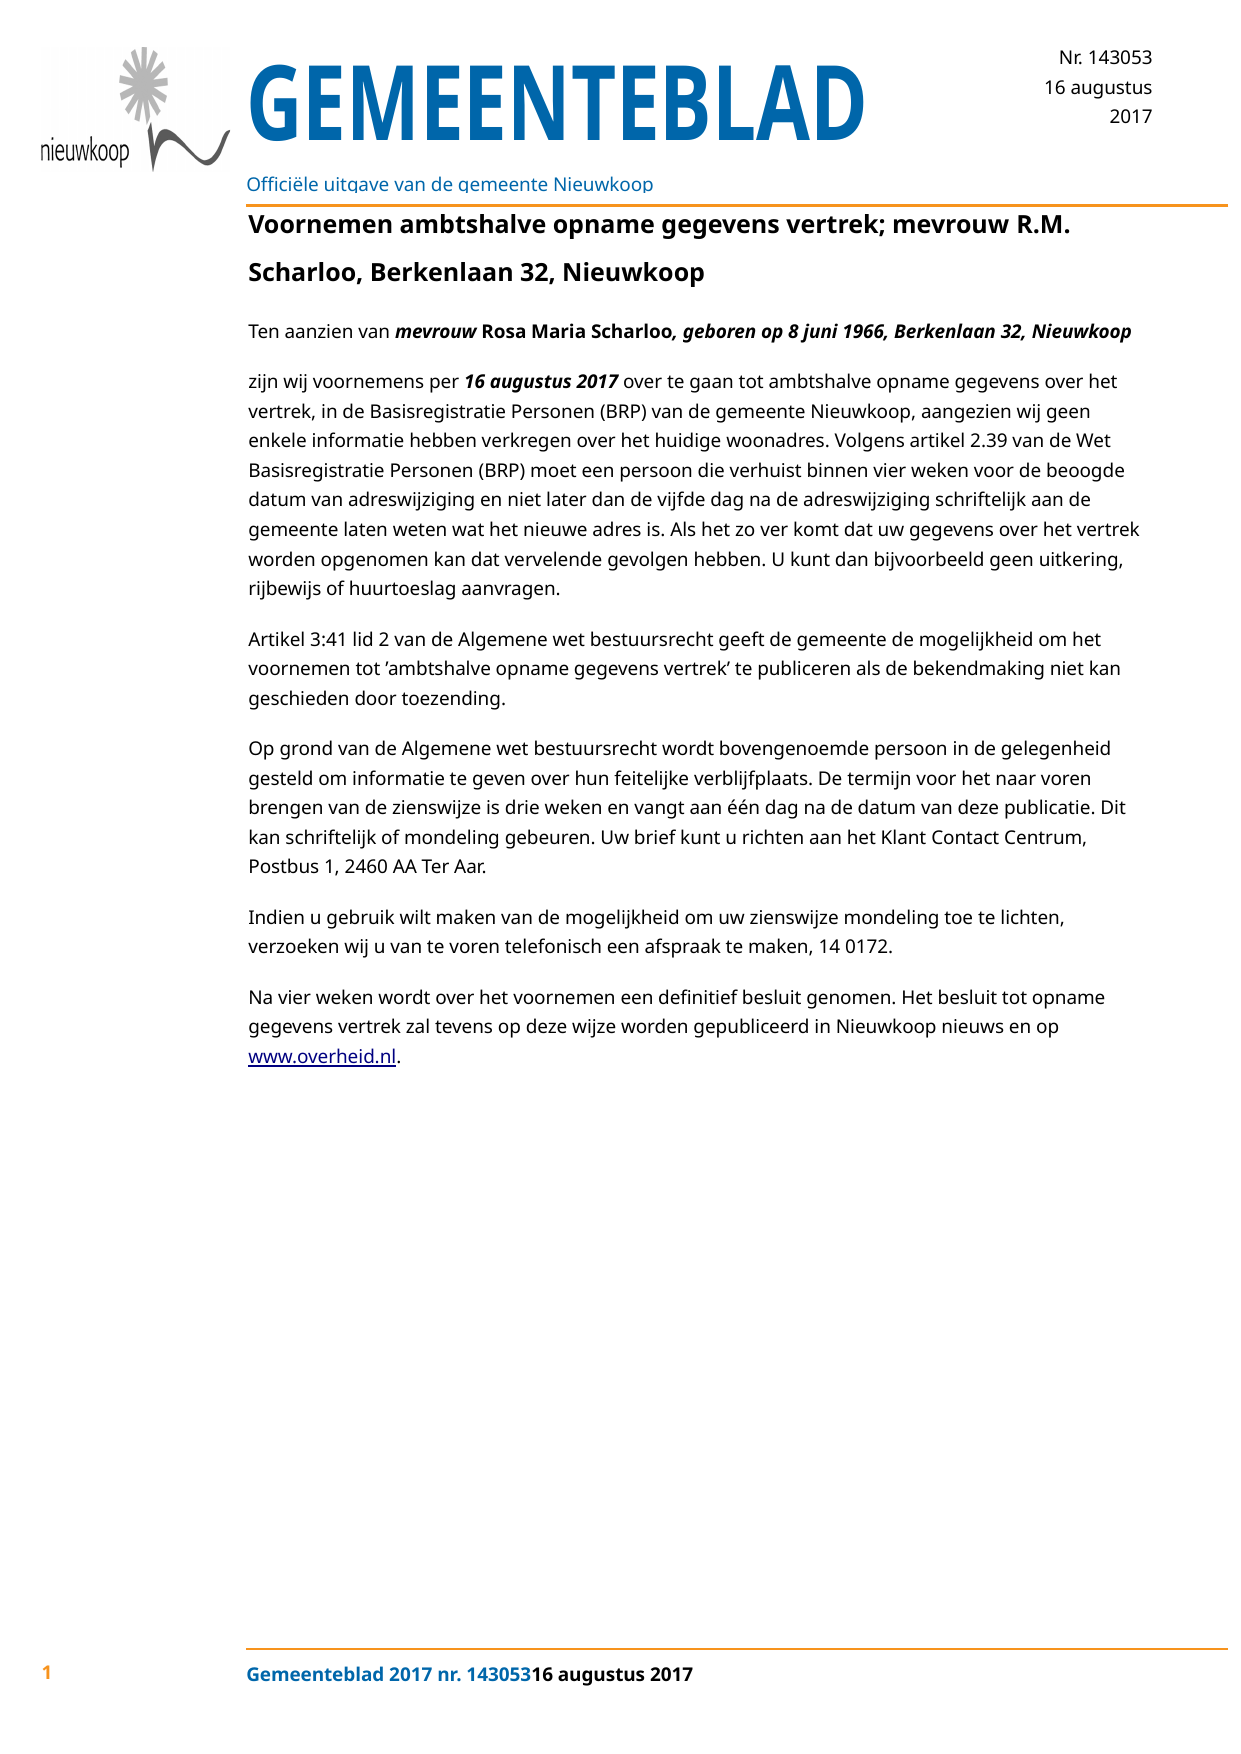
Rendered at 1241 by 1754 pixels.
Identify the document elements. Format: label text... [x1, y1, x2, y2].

text Op grond van de Algemene wet bestuursrecht wordt bovengenoemde persoon in de gelegenheid gesteld om informatie te geven over hun feitelijke verblijfplaats. De termijn voor het naar voren brengen van de zienswijze is drie weken en vangt aan één dag na de datum van deze publicatie. Dit kan schriftelijk of mondeling gebeuren. Uw brief kunt u richten aan het Klant Contact Centrum, Postbus 1, 2460 AA Ter Aar. [248, 735, 1152, 879]
text Artikel 3:41 lid 2 van de Algemene wet bestuursrecht geeft de gemeente de mogelijkheid om het voornemen tot ’ambtshalve opname gegevens vertrek’ te publiceren als de bekendmaking niet kan geschieden door toezending. [248, 626, 1152, 711]
text Ten aanzien van mevrouw Rosa Maria Scharloo, geboren op 8 juni 1966, Berkenlaan 32, Nieuwkoop [248, 318, 1152, 344]
picture [41, 47, 231, 172]
text Indien u gebruik wilt maken van de mogelijkheid om uw zienswijze mondeling toe te lichten, verzoeken wij u van te voren telefonisch een afspraak te maken, 14 0172. [248, 904, 1152, 959]
text zijn wij voornemens per 16 augustus 2017 over te gaan tot ambtshalve opname gegevens over het vertrek, in de Basisregistratie Personen (BRP) van de gemeente Nieuwkoop, aangezien wij geen enkele informatie hebben verkregen over het huidige woonadres. Volgens artikel 2.39 van de Wet Basisregistratie Personen (BRP) moet een persoon die verhuist binnen vier weken voor de beoogde datum van adreswijziging en niet later dan de vijfde dag na de adreswijziging schriftelijk aan de gemeente laten weten wat het nieuwe adres is. Als het zo ver komt dat uw gegevens over het vertrek worden opgenomen kan dat vervelende gevolgen hebben. U kunt dan bijvoorbeeld geen uitkering, rijbewijs of huurtoeslag aanvragen. [248, 368, 1152, 601]
text Na vier weken wordt over het voornemen een definitief besluit genomen. Het besluit tot opname gegevens vertrek zal tevens op deze wijze worden gepubliceerd in Nieuwkoop nieuws en op www.overheid.nl. [248, 984, 1152, 1069]
text Voornemen ambtshalve opname gegevens vertrek; mevrouw R.M. Scharloo, Berkenlaan 32, Nieuwkoop [248, 207, 1152, 288]
